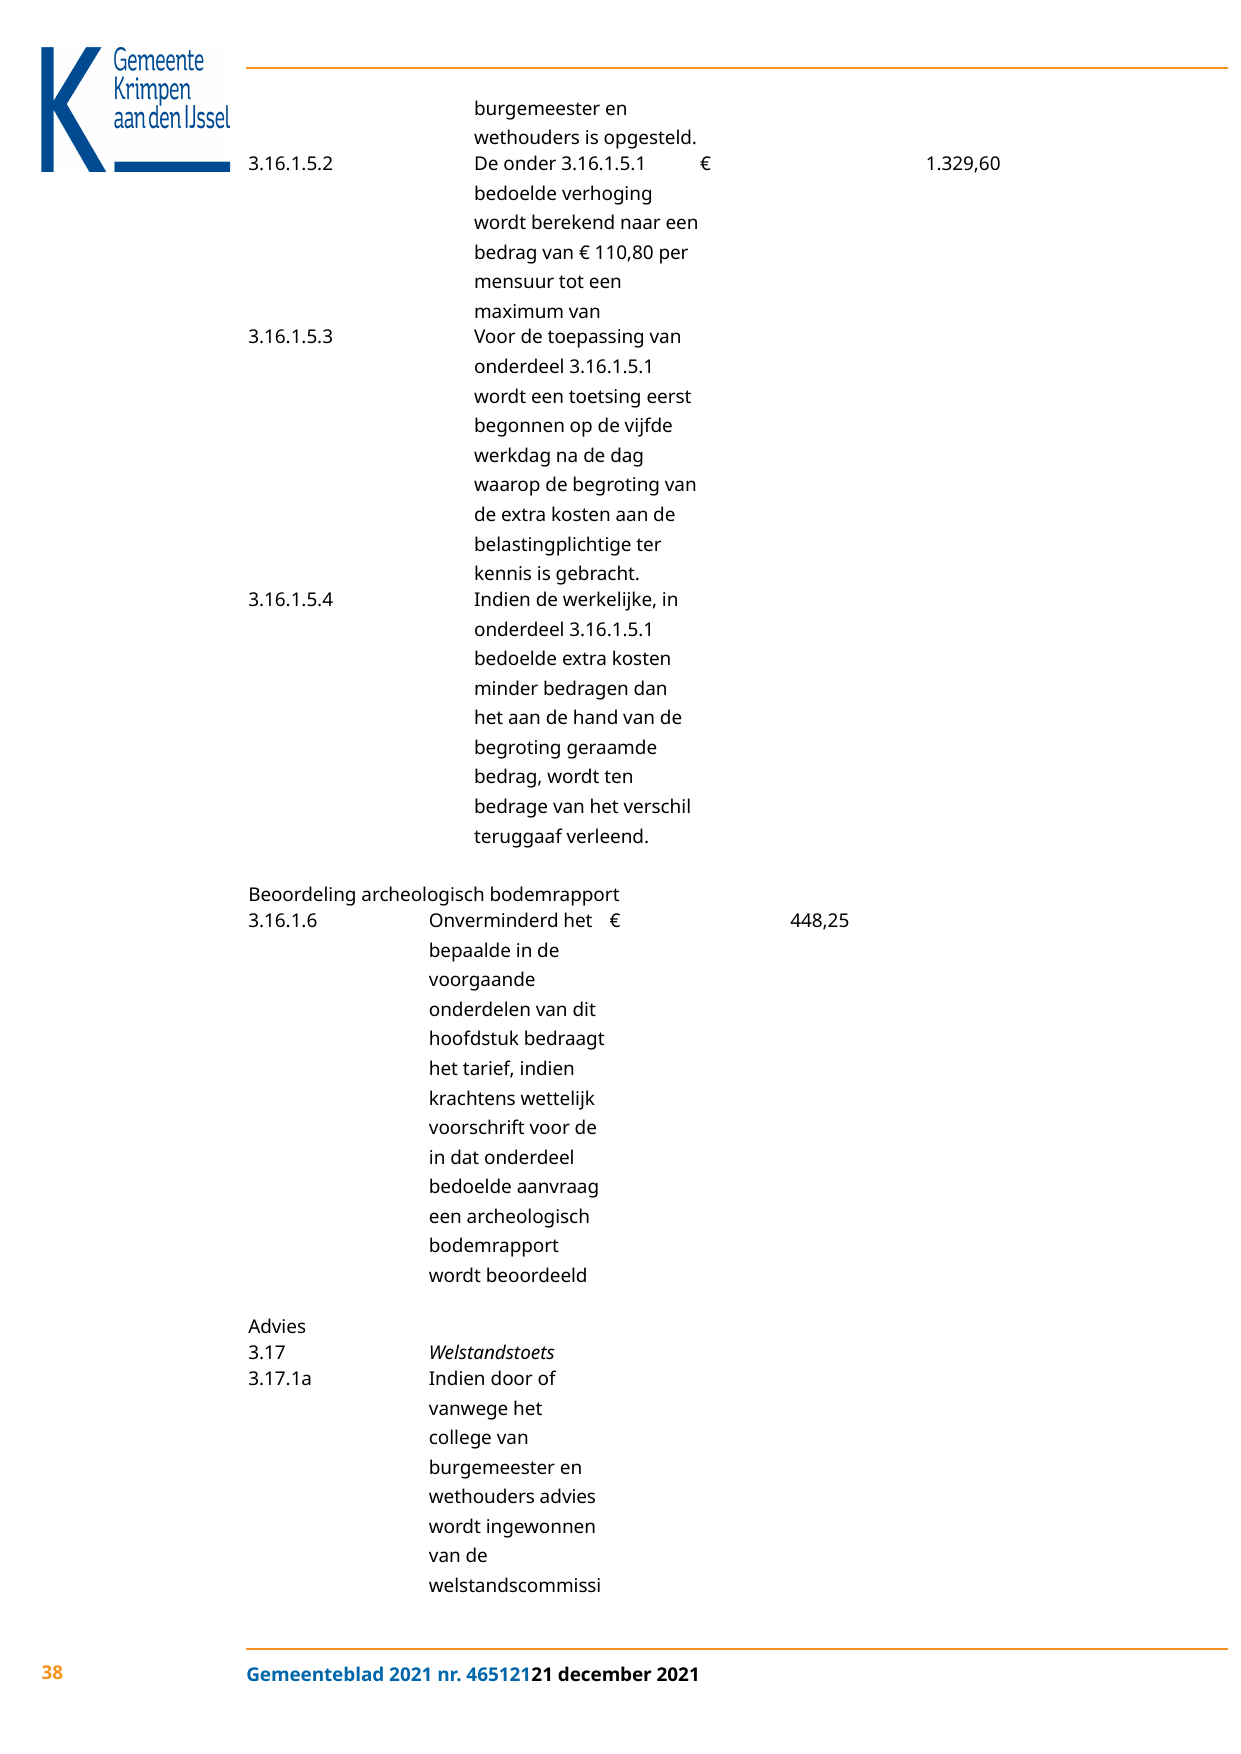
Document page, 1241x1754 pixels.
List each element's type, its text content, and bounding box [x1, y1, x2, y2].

table_cell De onder 3.16.1.5.1 bedoelde verhoging wordt berekend naar een bedrag van € 110,80 per mensuur tot een maximum van [474, 150, 700, 324]
table_cell € [609, 907, 790, 1288]
table_cell burgemeester en wethouders is opgesteld. [474, 95, 700, 150]
table_cell 3.17 [248, 1339, 429, 1365]
table_cell [609, 1288, 790, 1314]
table_cell [971, 1339, 1152, 1365]
table_cell Indien de werkelijke, in onderdeel 3.16.1.5.1 bedoelde extra kosten minder bedragen dan het aan de hand van de begroting geraamde bedrag, wordt ten bedrage van het verschil teruggaaf verleend. [474, 586, 700, 848]
table_cell 448,25 [790, 907, 1152, 1288]
table_cell 3.16.1.5.2 [248, 150, 474, 324]
table_cell 3.17.1a [248, 1365, 429, 1598]
table_cell 1.329,60 [926, 150, 1152, 324]
table_cell Indien door of vanwege het college van burgemeester en wethouders advies wordt ingewonnen van de welstandscommissi [429, 1365, 609, 1598]
table_cell [971, 1365, 1152, 1598]
table_cell [609, 1365, 790, 1598]
table_cell [790, 1365, 971, 1598]
table_cell Advies [248, 1314, 1152, 1339]
table_header Beoordeling archeologisch bodemrapport [248, 881, 1152, 907]
table_cell 3.16.1.6 [248, 907, 429, 1288]
table_cell [700, 324, 1152, 586]
table_cell Onverminderd het bepaalde in de voorgaande onderdelen van dit hoofdstuk bedraagt het tarief, indien krachtens wettelijk voorschrift voor de in dat onderdeel bedoelde aanvraag een archeologisch bodemrapport wordt beoordeeld [429, 907, 609, 1288]
table_cell Voor de toepassing van onderdeel 3.16.1.5.1 wordt een toetsing eerst begonnen op de vijfde werkdag na de dag waarop de begroting van de extra kosten aan de belastingplichtige ter kennis is gebracht. [474, 324, 700, 586]
table_cell Welstandstoets [429, 1339, 609, 1365]
table_cell € [700, 150, 926, 324]
table_cell [609, 1339, 790, 1365]
picture [41, 47, 231, 172]
table_cell [790, 1339, 971, 1365]
table_cell 3.16.1.5.4 [248, 586, 474, 848]
table_cell 3.16.1.5.3 [248, 324, 474, 586]
table_cell [248, 95, 474, 150]
table_cell [429, 1288, 609, 1314]
table_cell [700, 586, 1152, 848]
table_cell [700, 95, 1152, 150]
table_cell [248, 1288, 429, 1314]
table_cell [790, 1288, 1152, 1314]
